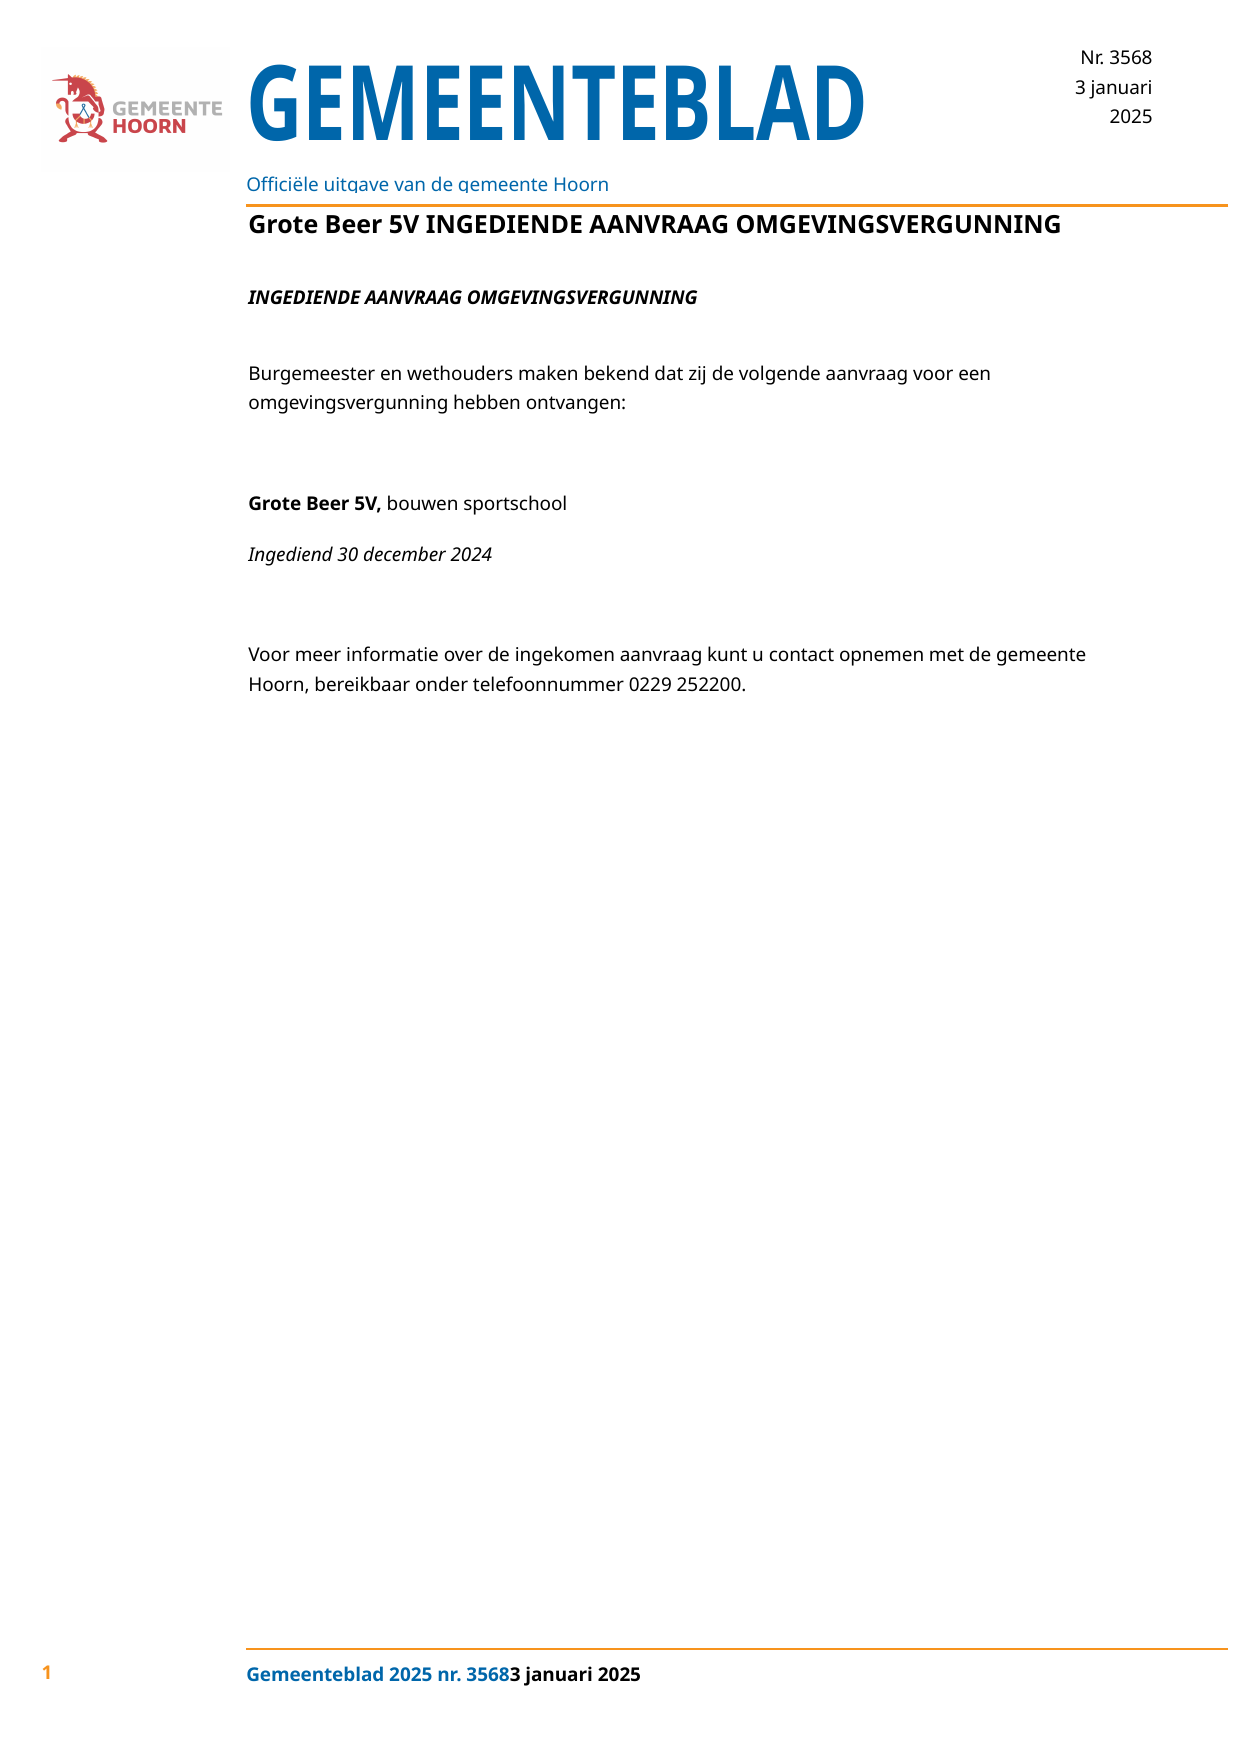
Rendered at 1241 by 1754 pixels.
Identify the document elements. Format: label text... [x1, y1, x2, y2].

text Grote Beer 5V, bouwen sportschool [248, 490, 1152, 516]
text Ingediend 30 december 2024 [248, 541, 1152, 567]
picture [41, 47, 231, 172]
text INGEDIENDE AANVRAAG OMGEVINGSVERGUNNING [248, 284, 1152, 309]
text Voor meer informatie over de ingekomen aanvraag kunt u contact opnemen met de gemeente Hoorn, bereikbaar onder telefoonnummer 0229 252200. [248, 642, 1152, 697]
text Burgemeester en wethouders maken bekend dat zij de volgende aanvraag voor een omgevingsvergunning hebben ontvangen: [248, 360, 1152, 415]
text Grote Beer 5V INGEDIENDE AANVRAAG OMGEVINGSVERGUNNING [248, 207, 1152, 241]
